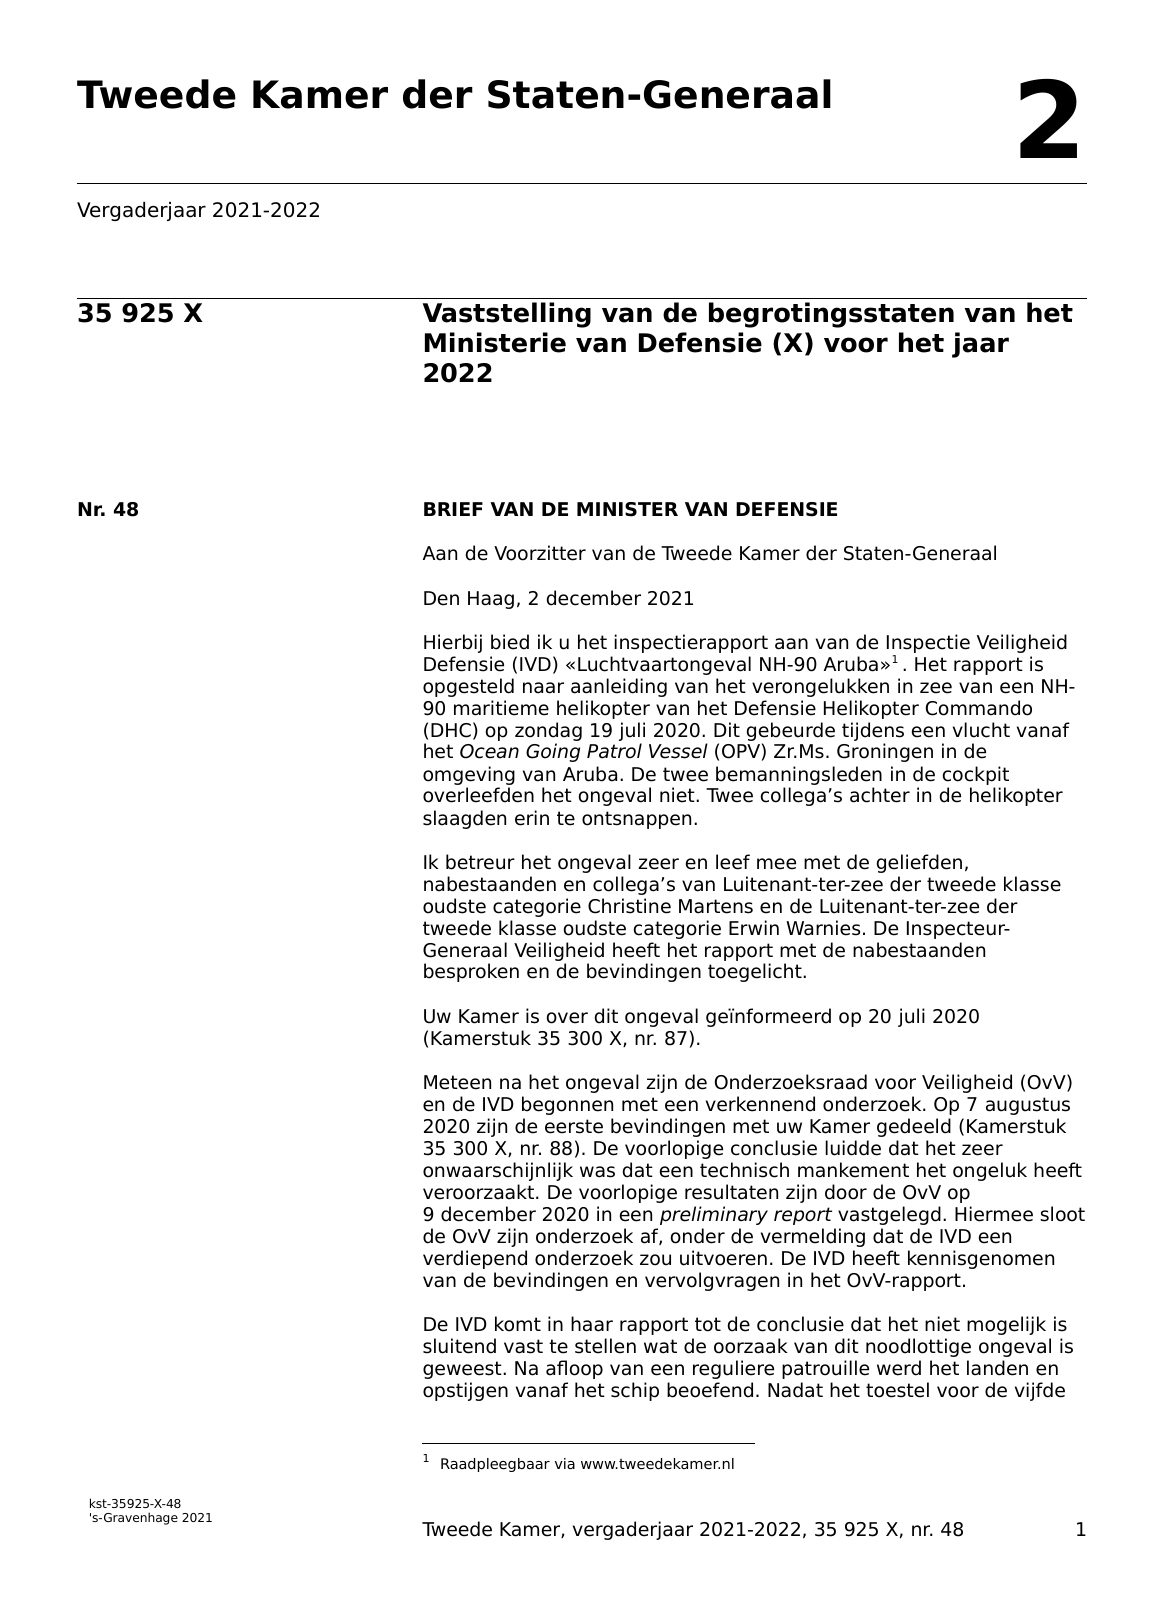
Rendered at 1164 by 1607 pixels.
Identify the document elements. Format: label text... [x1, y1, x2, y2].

text 's-Gravenhage 2021 [88, 1511, 323, 1525]
text Aan de Voorzitter van de Tweede Kamer der Staten-Generaal [422, 543, 1087, 565]
subtitle 35 925 X Vaststelling van de begrotingsstaten van het Ministerie van Defensie (X) voor het jaar 2022 [77, 299, 1087, 388]
text Uw Kamer is over dit ongeval geïnformeerd op 20 juli 2020 (Kamerstuk 35 300 X, nr. 87). [422, 1006, 1087, 1049]
text kst-35925-X-48 [88, 1497, 323, 1511]
table_cell Vergaderjaar 2021-2022 [77, 184, 1087, 298]
text Meteen na het ongeval zijn de Onderzoeksraad voor Veiligheid (OvV) en de IVD begonnen met een verkennend onderzoek. Op 7 augustus 2020 zijn de eerste bevindingen met uw Kamer gedeeld (Kamerstuk 35 300 X, nr. 88). De voorlopige conclusie luidde dat het zeer onwaarschijnlijk was dat een technisch mankement het ongeluk heeft veroorzaakt. De voorlopige resultaten zijn door de OvV op 9 december 2020 in een preliminary report vastgelegd. Hiermee sloot de OvV zijn onderzoek af, onder de vermelding dat de IVD een verdiepend onderzoek zou uitvoeren. De IVD heeft kennisgenomen van de bevindingen en vervolgvragen in het OvV-rapport. [422, 1072, 1087, 1292]
text Hierbij bied ik u het inspectierapport aan van de Inspectie Veiligheid Defensie (IVD) «Luchtvaartongeval NH-90 Aruba». Het rapport is opgesteld naar aanleiding van het verongelukken in zee van een NH-90 maritieme helikopter van het Defensie Helikopter Commando (DHC) op zondag 19 juli 2020. Dit gebeurde tijdens een vlucht vanaf het Ocean Going Patrol Vessel (OPV) Zr.Ms. Groningen in de omgeving van Aruba. De twee bemanningsleden in de cockpit overleefden het ongeval niet. Twee collega’s achter in de helikopter slaagden erin te ontsnappen. [422, 632, 1087, 829]
table_header 2 [886, 59, 1087, 183]
text Den Haag, 2 december 2021 [422, 587, 1087, 609]
table_header Tweede Kamer der Staten-Generaal [77, 59, 886, 183]
text Ik betreur het ongeval zeer en leef mee met de geliefden, nabestaanden en collega’s van Luitenant-ter-zee der tweede klasse oudste categorie Christine Martens en de Luitenant-ter-zee der tweede klasse oudste categorie Erwin Warnies. De Inspecteur-Generaal Veiligheid heeft het rapport met de nabestaanden besproken en de bevindingen toegelicht. [422, 852, 1087, 983]
subtitle Nr. 48 BRIEF VAN DE MINISTER VAN DEFENSIE [77, 499, 1087, 521]
text Raadpleegbaar via www.tweedekamer.nl [422, 1452, 1087, 1474]
text De IVD komt in haar rapport tot de conclusie dat het niet mogelijk is sluitend vast te stellen wat de oorzaak van dit noodlottige ongeval is geweest. Na afloop van een reguliere patrouille werd het landen en opstijgen vanaf het schip beoefend. Nadat het toestel voor de vijfde [422, 1314, 1087, 1402]
